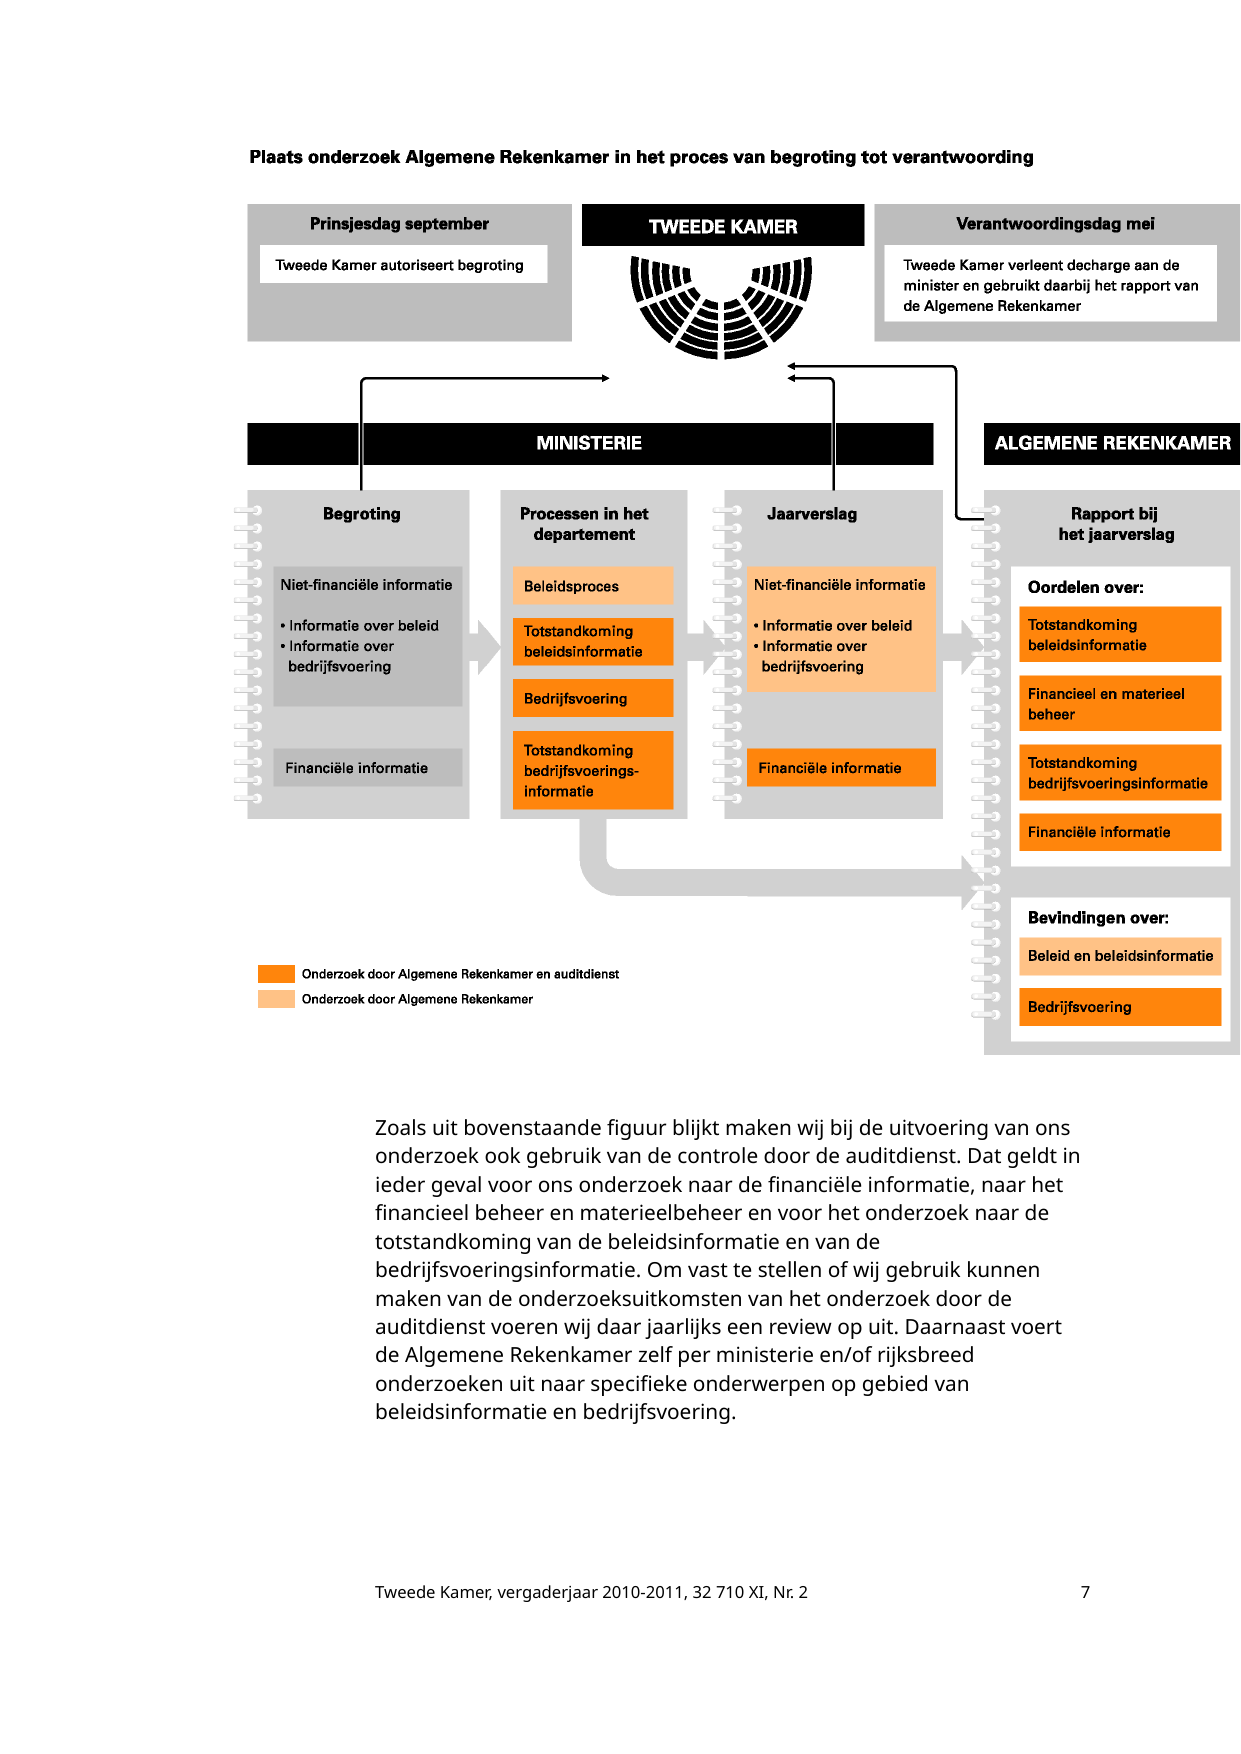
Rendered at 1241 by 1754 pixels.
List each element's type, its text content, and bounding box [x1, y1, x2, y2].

text Zoals uit bovenstaande figuur blijkt maken wij bij de uitvoering van ons onderzoek ook gebruik van de controle door de auditdienst. Dat geldt in ieder geval voor ons onderzoek naar de financiële informatie, naar het financieel beheer en materieelbeheer en voor het onderzoek naar de totstandkoming van de beleidsinformatie en van de bedrijfsvoeringsinformatie. Om vast te stellen of wij gebruik kunnen maken van de onderzoeksuitkomsten van het onderzoek door de auditdienst voeren wij daar jaarlijks een review op uit. Daarnaast voert de Algemene Rekenkamer zelf per ministerie en/of rijksbreed onderzoeken uit naar specifieke onderwerpen op gebied van beleidsinformatie en bedrijfsvoering. [375, 1113, 1090, 1426]
picture [233, 150, 1241, 1055]
